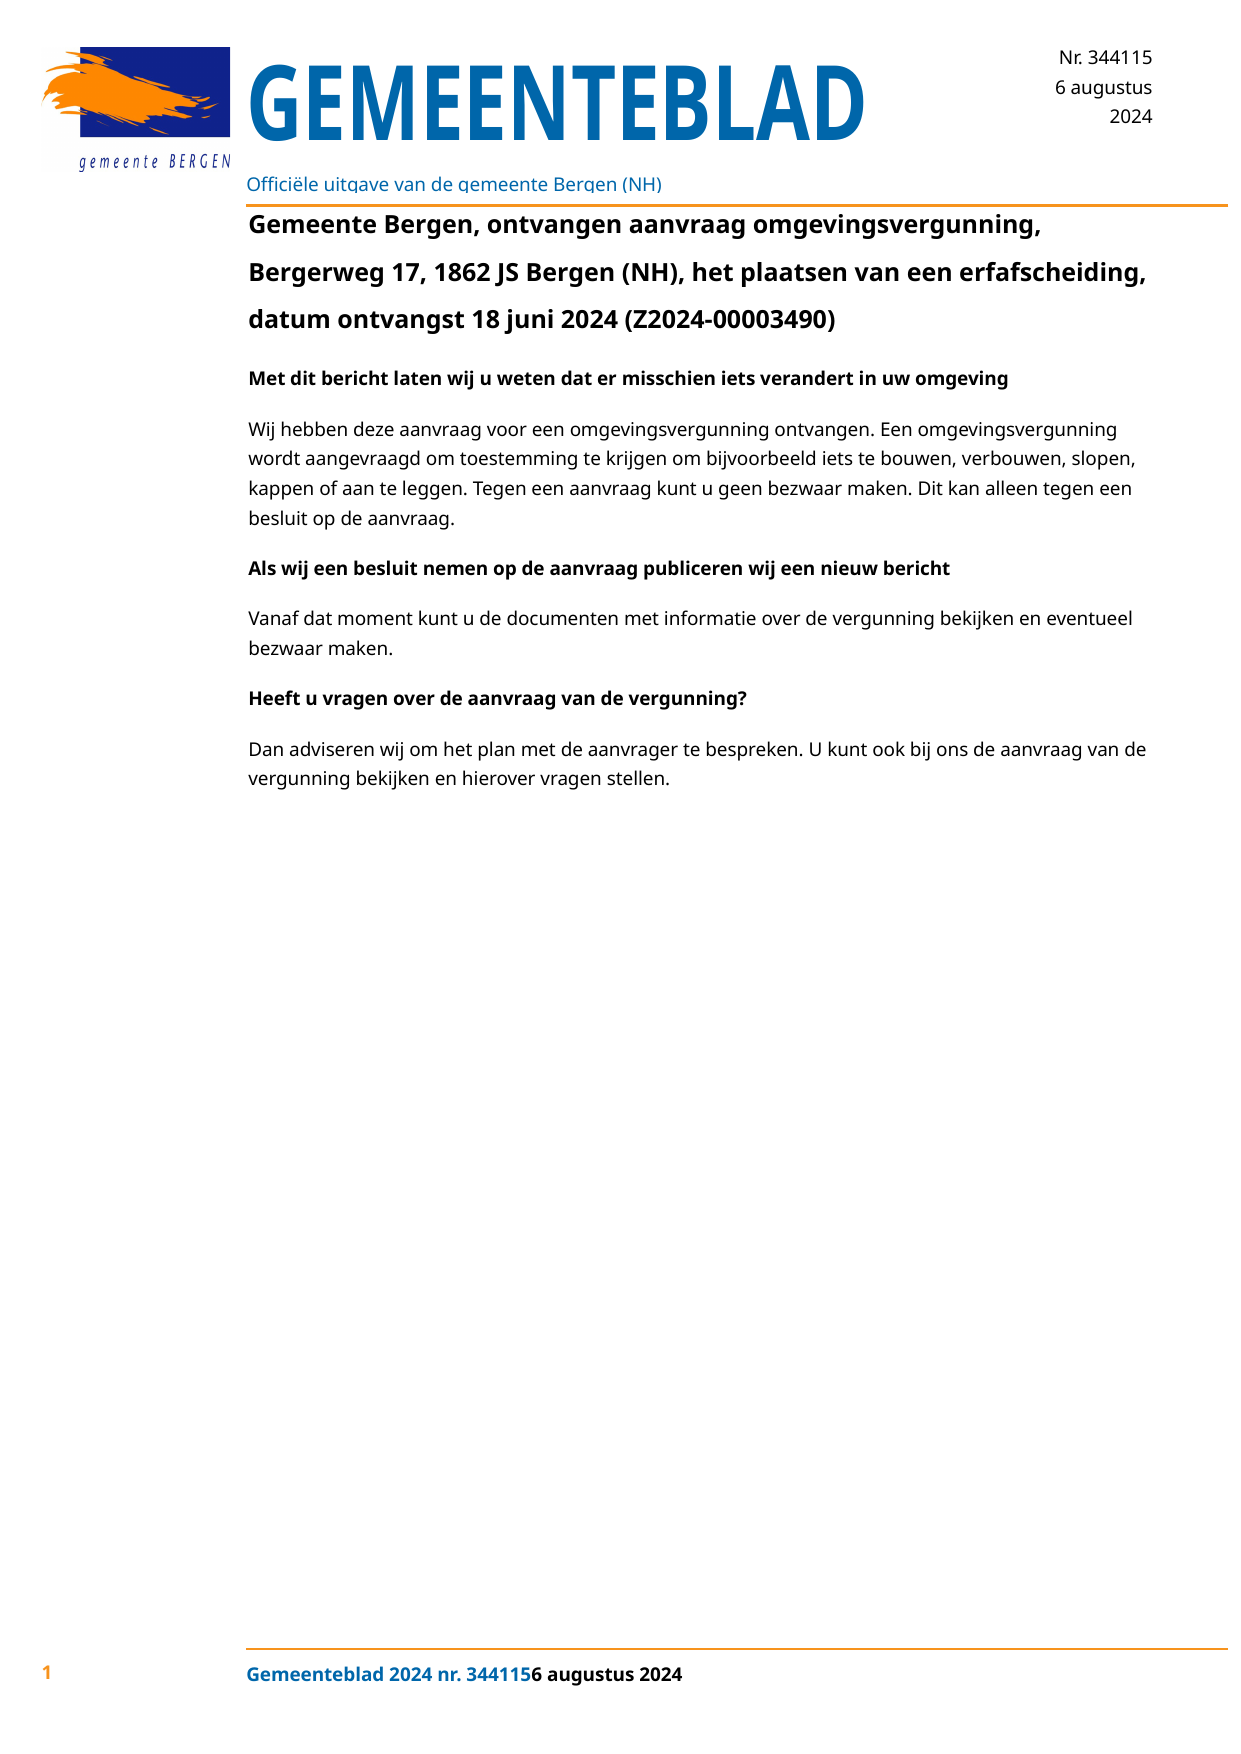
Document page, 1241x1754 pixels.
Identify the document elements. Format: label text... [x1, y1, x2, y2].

text Vanaf dat moment kunt u de documenten met informatie over de vergunning bekijken en eventueel bezwaar maken. [248, 606, 1152, 661]
picture [41, 47, 231, 172]
text Met dit bericht laten wij u weten dat er misschien iets verandert in uw omgeving [248, 366, 1152, 391]
text Gemeente Bergen, ontvangen aanvraag omgevingsvergunning, Bergerweg 17, 1862 JS Bergen (NH), het plaatsen van een erfafscheiding, datum ontvangst 18 juni 2024 (Z2024-00003490) [248, 207, 1152, 336]
text Heeft u vragen over de aanvraag van de vergunning? [248, 686, 1152, 711]
text Als wij een besluit nemen op de aanvraag publiceren wij een nieuw bericht [248, 555, 1152, 581]
text Dan adviseren wij om het plan met de aanvrager te bespreken. U kunt ook bij ons de aanvraag van de vergunning bekijken en hierover vragen stellen. [248, 736, 1152, 791]
text Wij hebben deze aanvraag voor een omgevingsvergunning ontvangen. Een omgevingsvergunning wordt aangevraagd om toestemming te krijgen om bijvoorbeeld iets te bouwen, verbouwen, slopen, kappen of aan te leggen. Tegen een aanvraag kunt u geen bezwaar maken. Dit kan alleen tegen een besluit op de aanvraag. [248, 416, 1152, 530]
